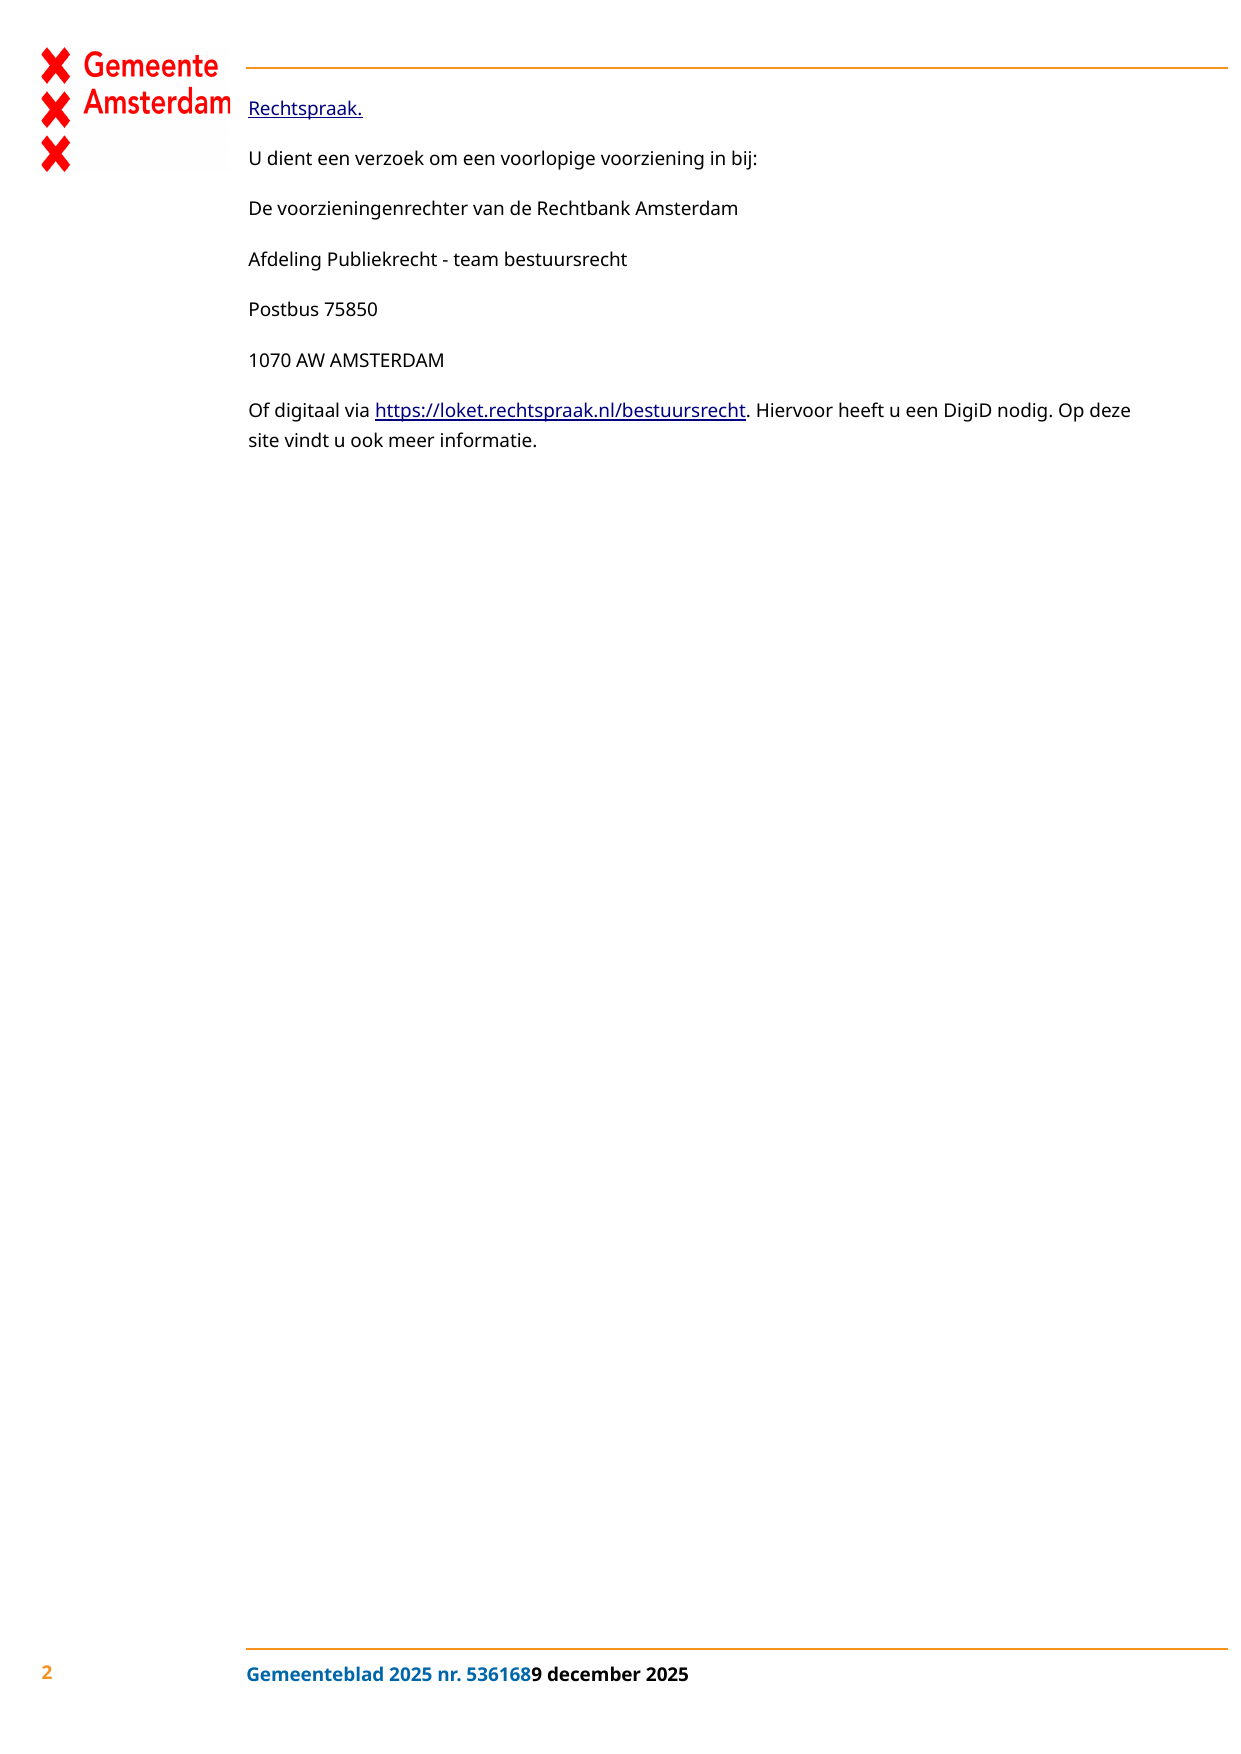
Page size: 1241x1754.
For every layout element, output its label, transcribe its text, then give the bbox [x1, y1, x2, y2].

text Afdeling Publiekrecht - team bestuursrecht [248, 246, 1152, 272]
text 1070 AW AMSTERDAM [248, 347, 1152, 373]
picture [41, 47, 231, 172]
text Postbus 75850 [248, 296, 1152, 322]
text Rechtspraak. [248, 95, 1152, 121]
text Of digitaal via https://loket.rechtspraak.nl/bestuursrecht. Hiervoor heeft u een DigiD nodig. Op deze site vindt u ook meer informatie. [248, 397, 1152, 453]
text De voorzieningenrechter van de Rechtbank Amsterdam [248, 196, 1152, 221]
text U dient een verzoek om een voorlopige voorziening in bij: [248, 145, 1152, 171]
